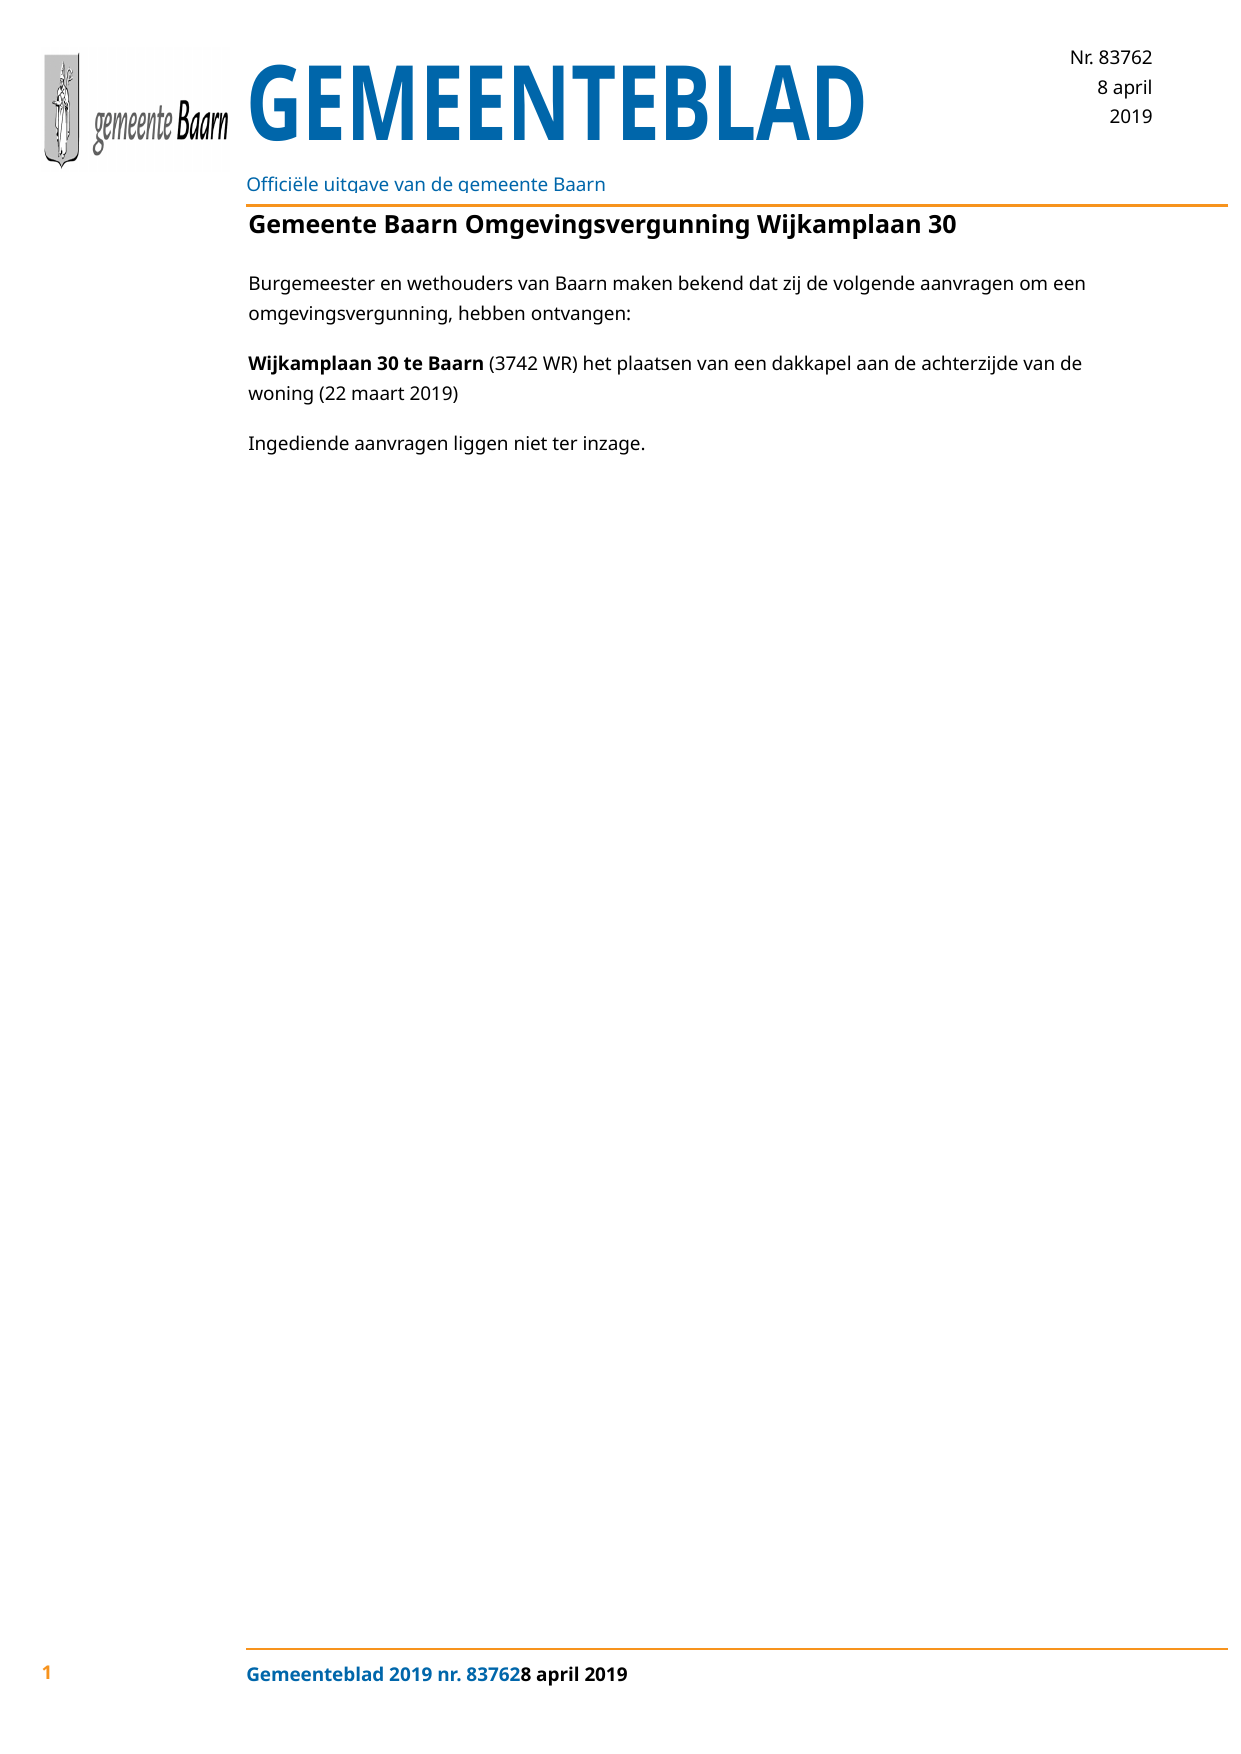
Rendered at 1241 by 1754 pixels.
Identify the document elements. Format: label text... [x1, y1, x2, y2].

text Gemeente Baarn Omgevingsvergunning Wijkamplaan 30 [248, 207, 1152, 241]
picture [41, 47, 231, 172]
text Ingediende aanvragen liggen niet ter inzage. [248, 430, 1152, 456]
text Wijkamplaan 30 te Baarn (3742 WR) het plaatsen van een dakkapel aan de achterzijde van de woning (22 maart 2019) [248, 350, 1152, 406]
text Burgemeester en wethouders van Baarn maken bekend dat zij de volgende aanvragen om een omgevingsvergunning, hebben ontvangen: [248, 270, 1152, 326]
